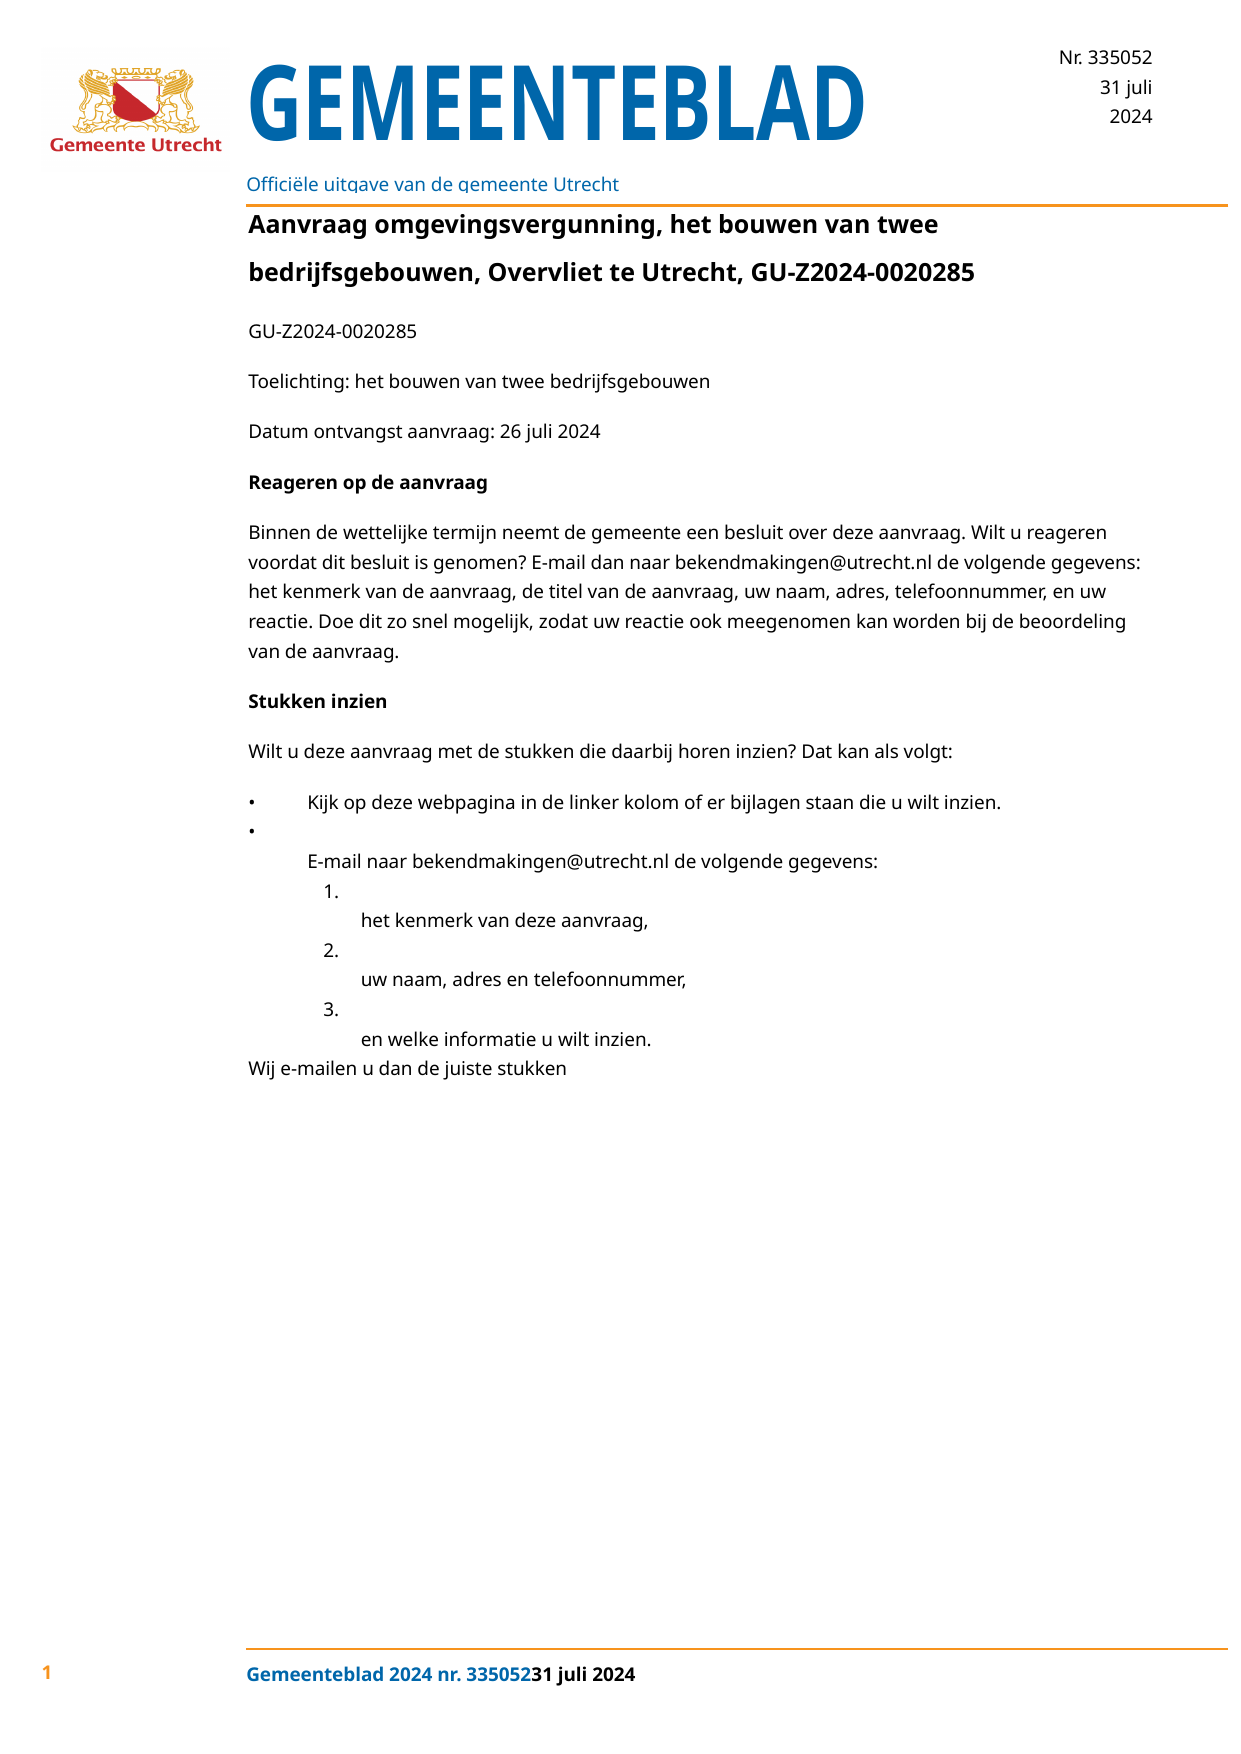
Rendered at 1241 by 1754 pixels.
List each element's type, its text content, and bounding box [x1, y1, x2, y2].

text Wilt u deze aanvraag met de stukken die daarbij horen inzien? Dat kan als volgt: [248, 739, 1152, 764]
text Stukken inzien [248, 688, 1152, 714]
text Datum ontvangst aanvraag: 26 juli 2024 [248, 419, 1152, 444]
list Kijk op deze webpagina in de linker kolom of er bijlagen staan die u wilt inzien. [248, 789, 1152, 815]
list E-mail naar bekendmakingen@utrecht.nl de volgende gegevens: [248, 848, 1152, 874]
text Toelichting: het bouwen van twee bedrijfsgebouwen [248, 368, 1152, 394]
list en welke informatie u wilt inzien. [323, 1026, 1152, 1052]
list uw naam, adres en telefoonnummer, [323, 967, 1152, 992]
text Reageren op de aanvraag [248, 469, 1152, 495]
text Wij e-mailen u dan de juiste stukken [248, 1055, 1152, 1081]
list het kenmerk van deze aanvraag, [323, 907, 1152, 933]
picture [41, 47, 231, 172]
text Aanvraag omgevingsvergunning, het bouwen van twee bedrijfsgebouwen, Overvliet te Utrecht, GU-Z2024-0020285 [248, 207, 1152, 288]
text GU-Z2024-0020285 [248, 318, 1152, 344]
text Binnen de wettelijke termijn neemt de gemeente een besluit over deze aanvraag. Wilt u reageren voordat dit besluit is genomen? E-mail dan naar bekendmakingen@utrecht.nl de volgende gegevens: het kenmerk van de aanvraag, de titel van de aanvraag, uw naam, adres, telefoonnummer, en uw reactie. Doe dit zo snel mogelijk, zodat uw reactie ook meegenomen kan worden bij de beoordeling van de aanvraag. [248, 519, 1152, 664]
